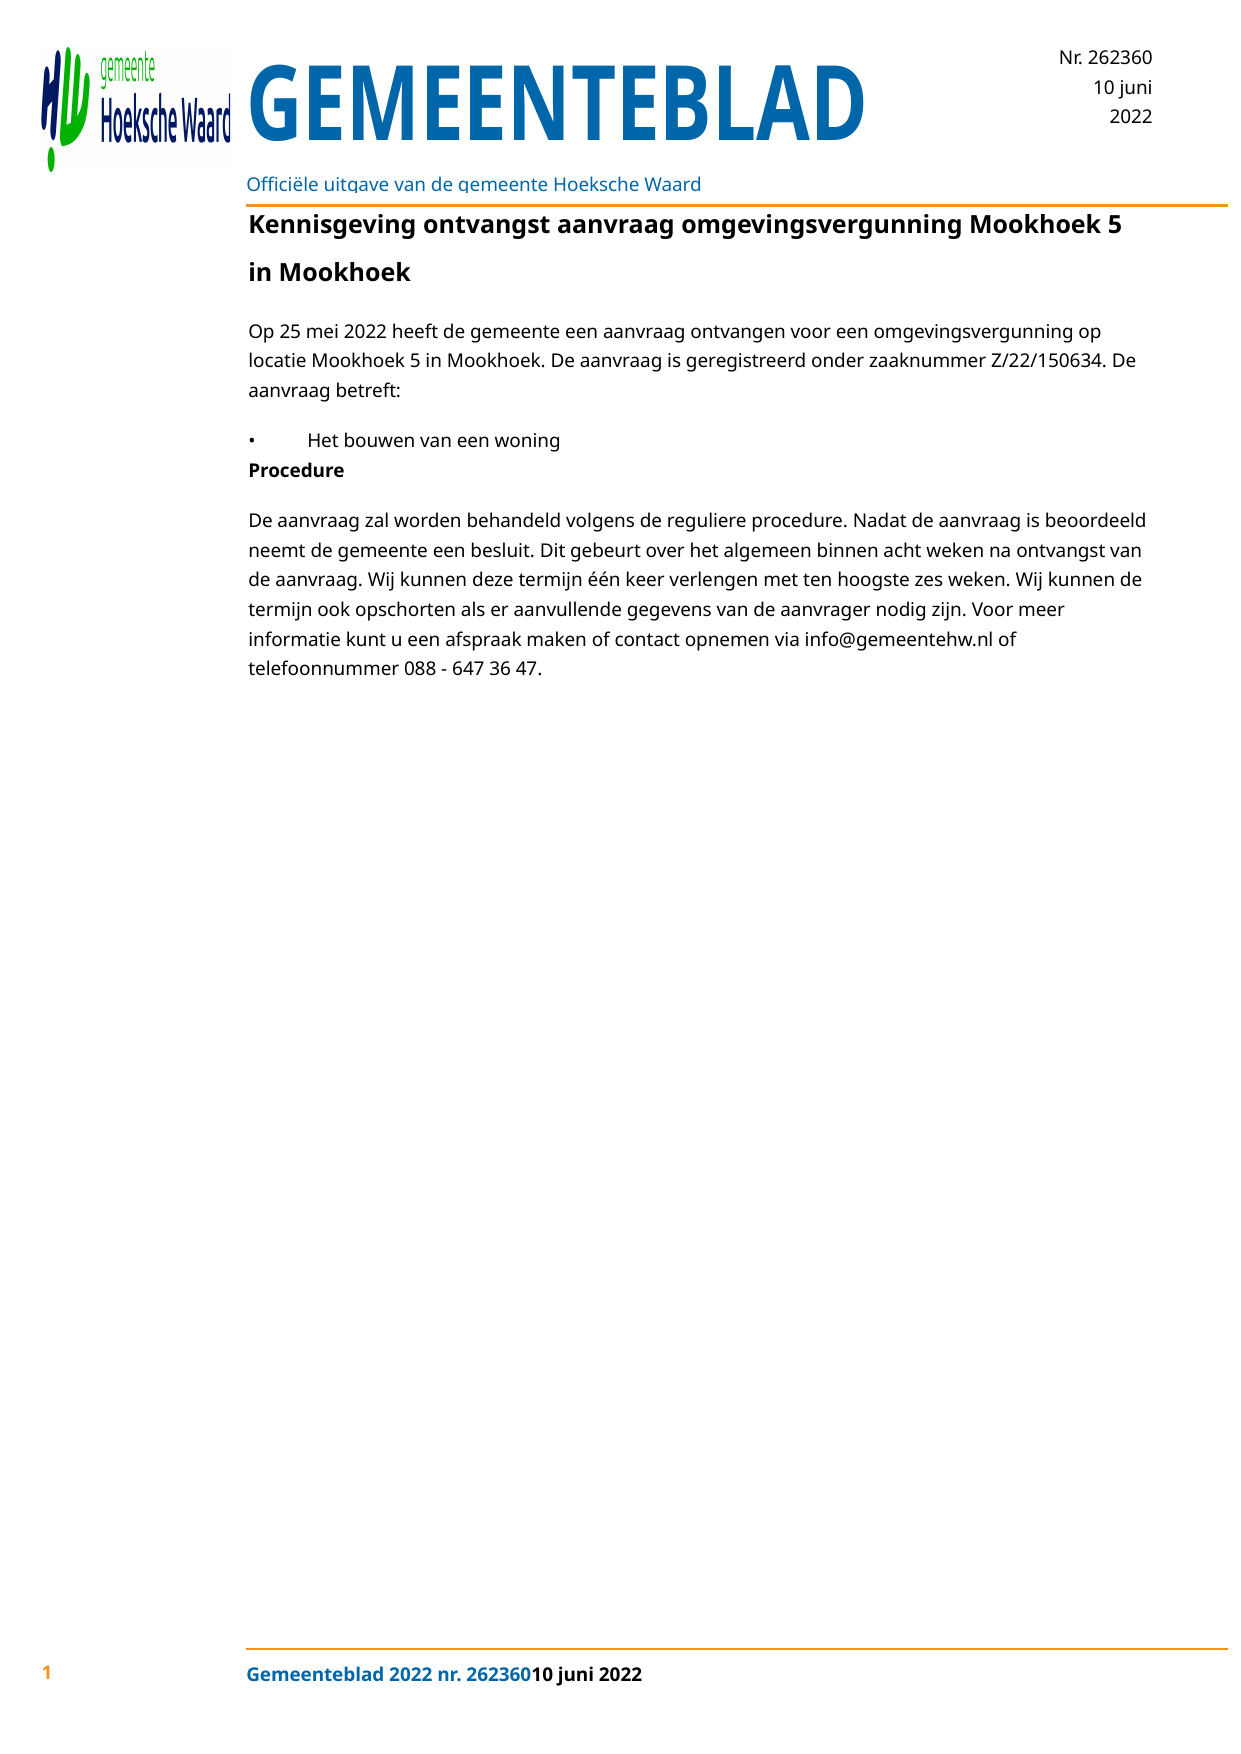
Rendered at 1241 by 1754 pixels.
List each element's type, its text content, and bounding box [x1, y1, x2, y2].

list Het bouwen van een woning [248, 427, 1152, 453]
picture [41, 47, 231, 172]
text Kennisgeving ontvangst aanvraag omgevingsvergunning Mookhoek 5 in Mookhoek [248, 207, 1152, 288]
text De aanvraag zal worden behandeld volgens de reguliere procedure. Nadat de aanvraag is beoordeeld neemt de gemeente een besluit. Dit gebeurt over het algemeen binnen acht weken na ontvangst van de aanvraag. Wij kunnen deze termijn één keer verlengen met ten hoogste zes weken. Wij kunnen de termijn ook opschorten als er aanvullende gegevens van de aanvrager nodig zijn. Voor meer informatie kunt u een afspraak maken of contact opnemen via info@gemeentehw.nl of telefoonnummer 088 - 647 36 47. [248, 507, 1152, 681]
text Op 25 mei 2022 heeft de gemeente een aanvraag ontvangen voor een omgevingsvergunning op locatie Mookhoek 5 in Mookhoek. De aanvraag is geregistreerd onder zaaknummer Z/22/150634. De aanvraag betreft: [248, 318, 1152, 403]
text Procedure [248, 457, 1152, 483]
